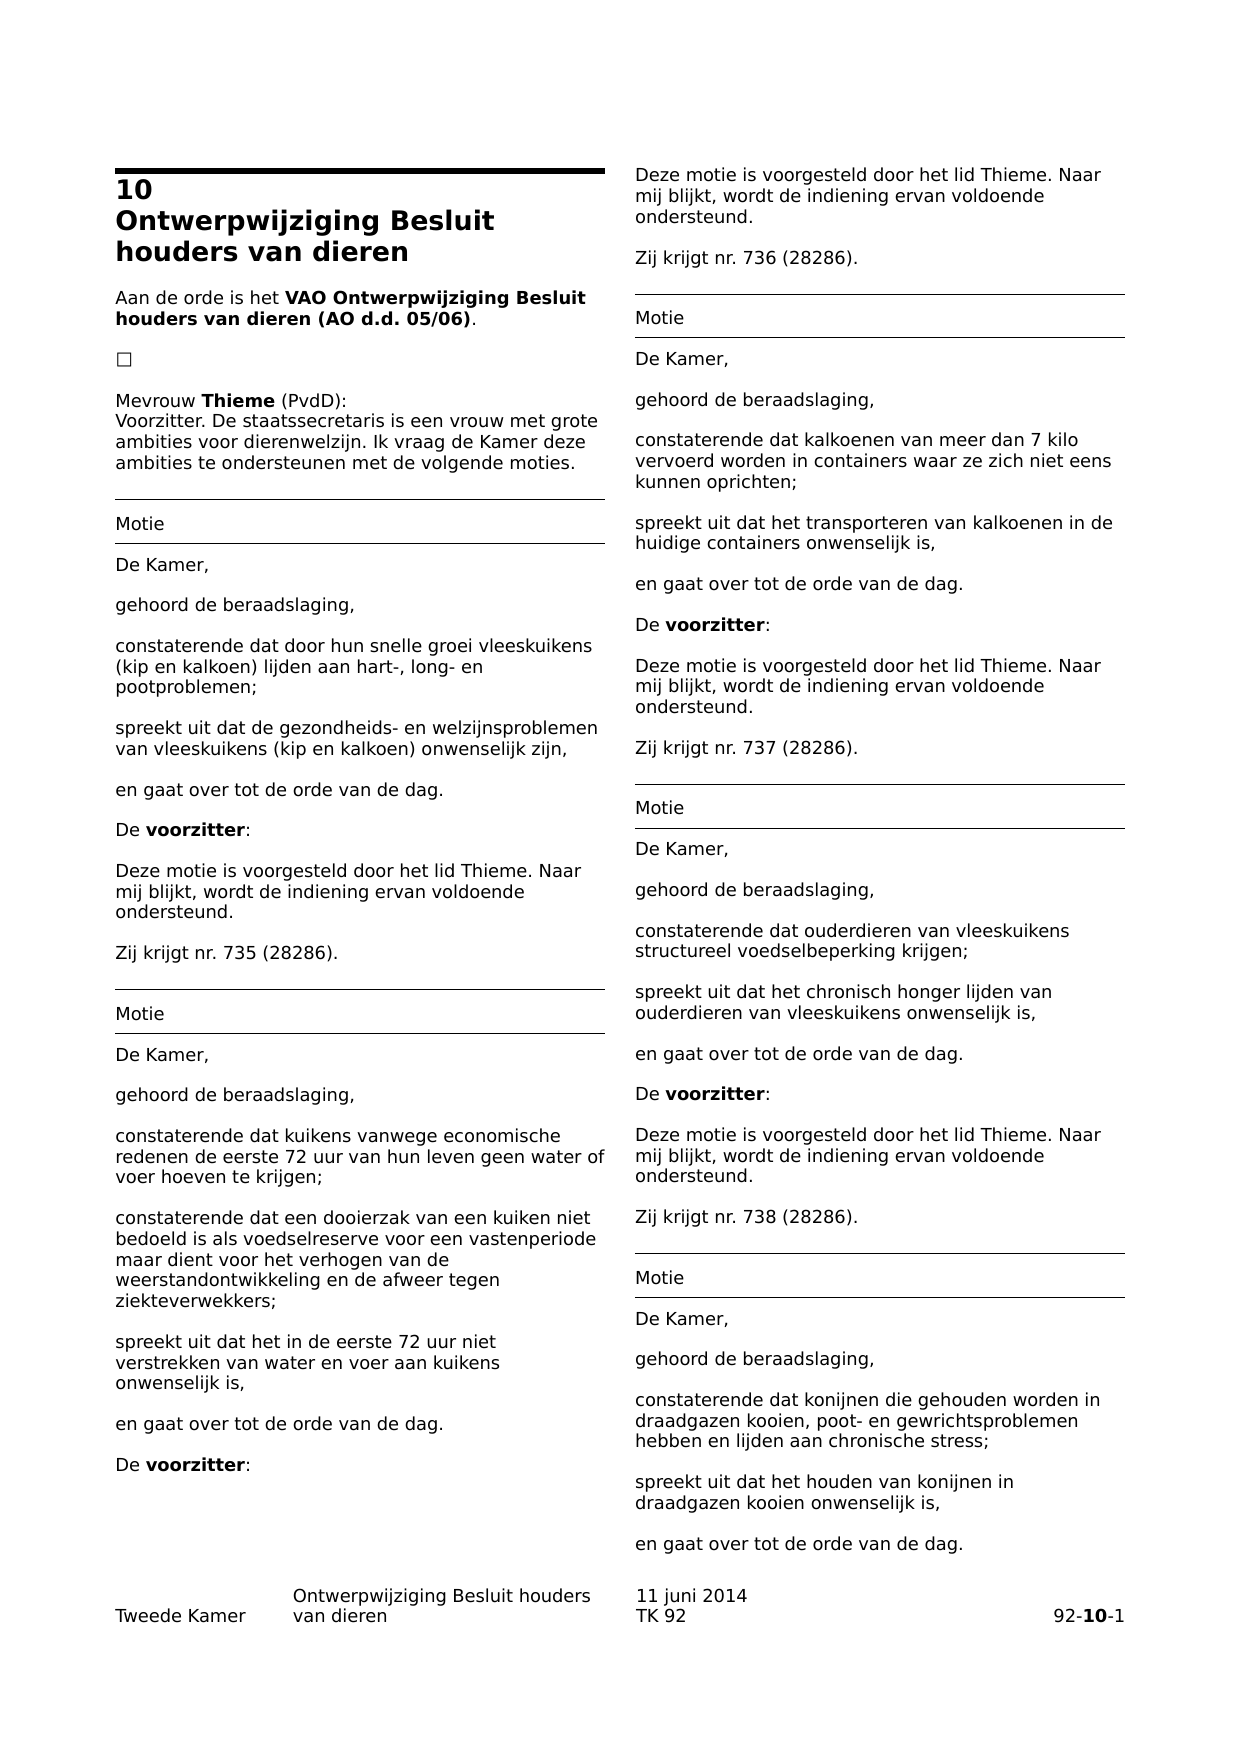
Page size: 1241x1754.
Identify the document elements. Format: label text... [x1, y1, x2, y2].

text De Kamer, [635, 349, 1125, 369]
text en gaat over tot de orde van de dag. [635, 1533, 1125, 1554]
text Zij krijgt nr. 737 (28286). [635, 738, 1125, 758]
text Zij krijgt nr. 736 (28286). [635, 247, 1125, 268]
text constaterende dat kalkoenen van meer dan 7 kilo vervoerd worden in containers waar ze zich niet eens kunnen oprichten; [635, 430, 1125, 492]
text constaterende dat een dooierzak van een kuiken niet bedoeld is als voedselreserve voor een vastenperiode maar dient voor het verhogen van de weerstandontwikkeling en de afweer tegen ziekteverwekkers; [115, 1208, 605, 1312]
text constaterende dat kuikens vanwege economische redenen de eerste 72 uur van hun leven geen water of voer hoeven te krijgen; [115, 1126, 605, 1188]
text en gaat over tot de orde van de dag. [635, 1043, 1125, 1064]
text spreekt uit dat de gezondheids- en welzijnsproblemen van vleeskuikens (kip en kalkoen) onwenselijk zijn, [115, 718, 605, 759]
text Zij krijgt nr. 735 (28286). [115, 943, 605, 964]
text Motie [115, 1004, 605, 1024]
text gehoord de beraadslaging, [635, 880, 1125, 900]
text en gaat over tot de orde van de dag. [635, 574, 1125, 595]
text Motie [635, 1268, 1125, 1288]
text De voorzitter: [635, 615, 1125, 635]
text gehoord de beraadslaging, [115, 1085, 605, 1106]
text spreekt uit dat het houden van konijnen in draadgazen kooien onwenselijk is, [635, 1472, 1125, 1513]
text Motie [635, 308, 1125, 329]
text De voorzitter: [635, 1084, 1125, 1105]
text constaterende dat ouderdieren van vleeskuikens structureel voedselbeperking krijgen; [635, 920, 1125, 962]
text spreekt uit dat het chronisch honger lijden van ouderdieren van vleeskuikens onwenselijk is, [635, 982, 1125, 1023]
text constaterende dat door hun snelle groei vleeskuikens (kip en kalkoen) lijden aan hart-, long- en pootproblemen; [115, 636, 605, 698]
text gehoord de beraadslaging, [115, 595, 605, 616]
text Voorzitter. De staatssecretaris is een vrouw met grote ambities voor dierenwelzijn. Ik vraag de Kamer deze ambities te ondersteunen met de volgende moties. [115, 411, 605, 474]
text en gaat over tot de orde van de dag. [115, 779, 605, 800]
text ⬜ [115, 350, 605, 371]
text Motie [635, 798, 1125, 819]
text constaterende dat konijnen die gehouden worden in draadgazen kooien, poot- en gewrichtsproblemen hebben en lijden aan chronische stress; [635, 1390, 1125, 1452]
text Aan de orde is het VAO Ontwerpwijziging Besluit houders van dieren (AO d.d. 05/06). [115, 288, 605, 330]
text gehoord de beraadslaging, [635, 1349, 1125, 1370]
text Deze motie is voorgesteld door het lid Thieme. Naar mij blijkt, wordt de indiening ervan voldoende ondersteund. [635, 655, 1125, 718]
text Deze motie is voorgesteld door het lid Thieme. Naar mij blijkt, wordt de indiening ervan voldoende ondersteund. [635, 1125, 1125, 1187]
text Zij krijgt nr. 738 (28286). [635, 1207, 1125, 1228]
text De Kamer, [115, 1044, 605, 1065]
title 10 Ontwerpwijziging Besluit houders van dieren [115, 174, 605, 268]
text De Kamer, [635, 839, 1125, 860]
text spreekt uit dat het transporteren van kalkoenen in de huidige containers onwenselijk is, [635, 512, 1125, 554]
text Deze motie is voorgesteld door het lid Thieme. Naar mij blijkt, wordt de indiening ervan voldoende ondersteund. [115, 861, 605, 923]
text en gaat over tot de orde van de dag. [115, 1414, 605, 1435]
text De Kamer, [115, 554, 605, 575]
text Deze motie is voorgesteld door het lid Thieme. Naar mij blijkt, wordt de indiening ervan voldoende ondersteund. [635, 165, 1125, 227]
text De voorzitter: [115, 1455, 605, 1475]
text Mevrouw Thieme (PvdD): [115, 391, 605, 411]
text De voorzitter: [115, 820, 605, 841]
text De Kamer, [635, 1308, 1125, 1329]
text gehoord de beraadslaging, [635, 389, 1125, 410]
text Motie [115, 514, 605, 534]
text spreekt uit dat het in de eerste 72 uur niet verstrekken van water en voer aan kuikens onwenselijk is, [115, 1332, 605, 1394]
